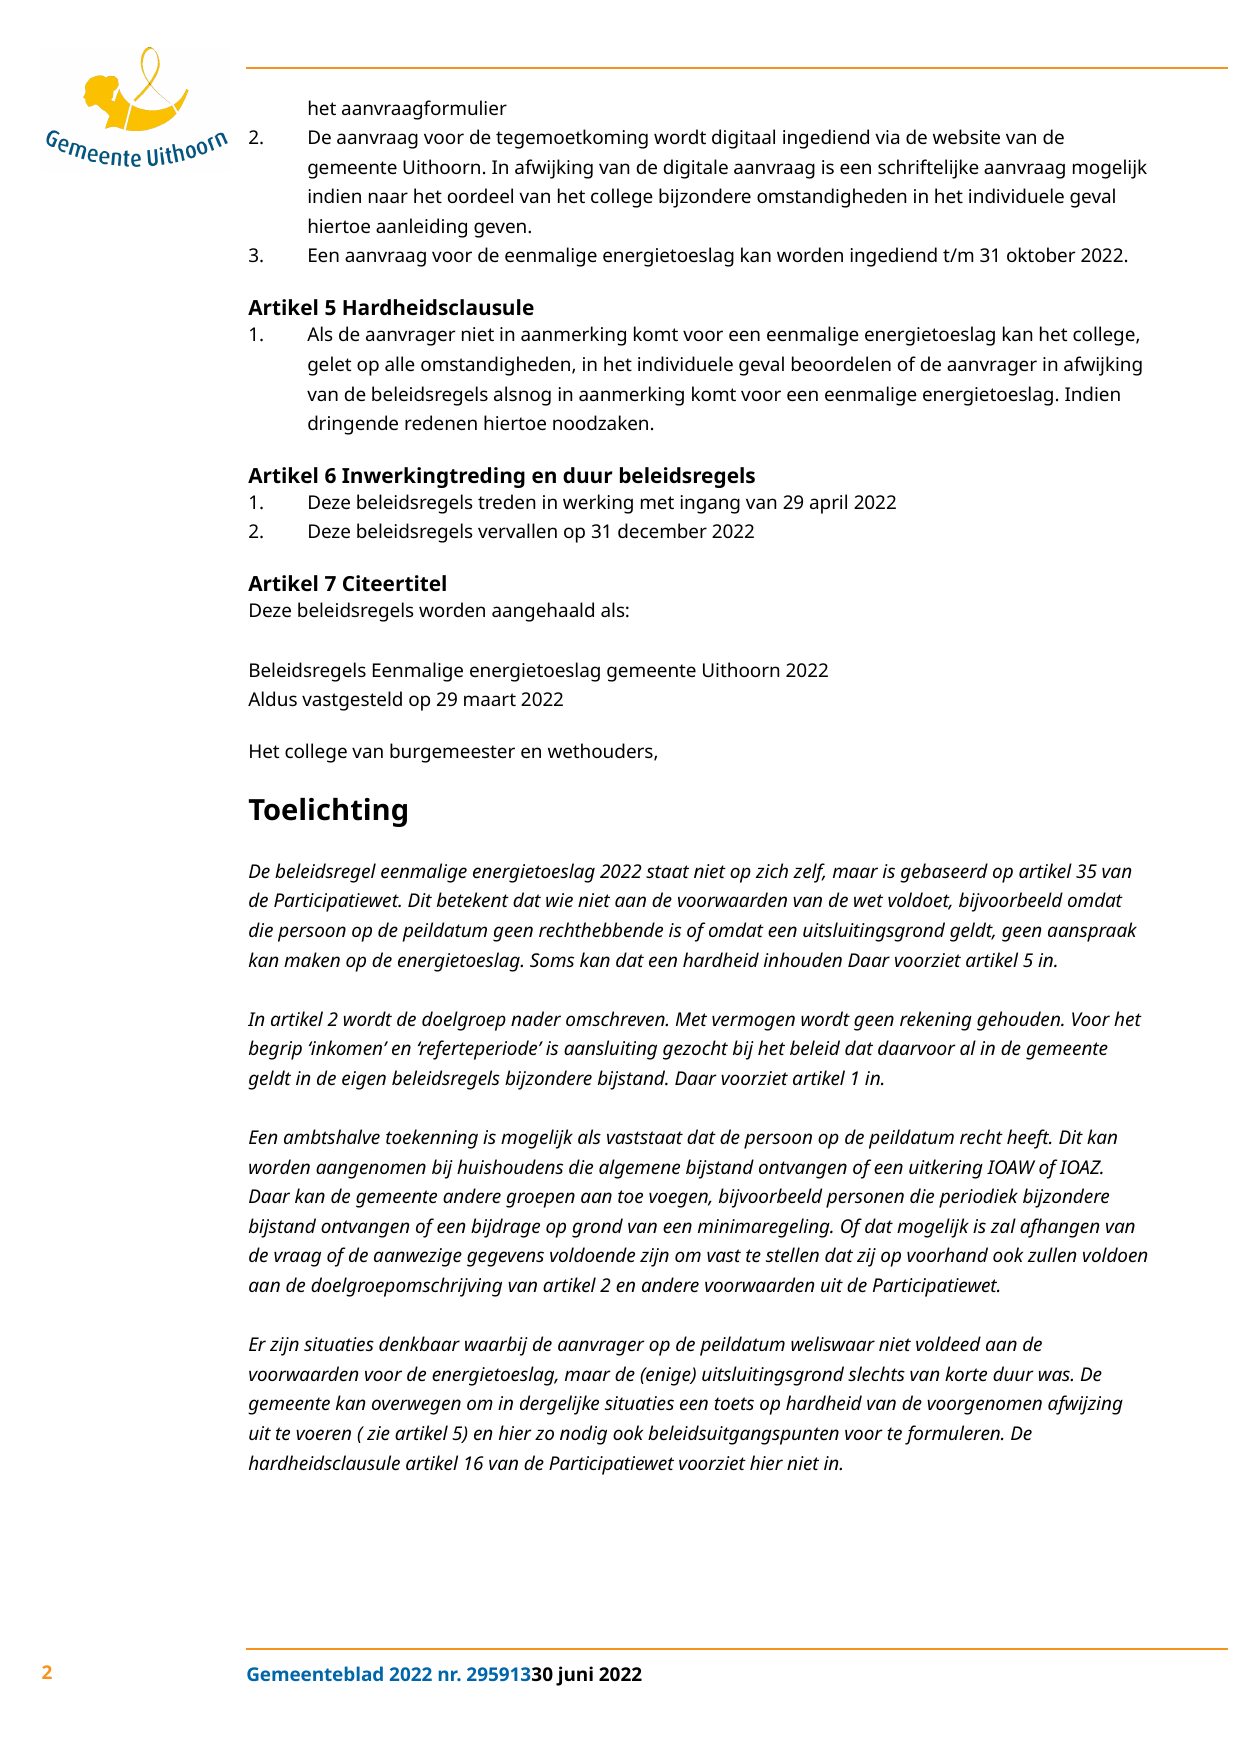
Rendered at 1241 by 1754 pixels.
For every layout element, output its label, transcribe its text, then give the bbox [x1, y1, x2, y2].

text Een ambtshalve toekenning is mogelijk als vaststaat dat de persoon op de peildatum recht heeft. Dit kan worden aangenomen bij huishoudens die algemene bijstand ontvangen of een uitkering IOAW of IOAZ. Daar kan de gemeente andere groepen aan toe voegen, bijvoorbeeld personen die periodiek bijzondere bijstand ontvangen of een bijdrage op grond van een minimaregeling. Of dat mogelijk is zal afhangen van de vraag of de aanwezige gegevens voldoende zijn om vast te stellen dat zij op voorhand ook zullen voldoen aan de doelgroepomschrijving van artikel 2 en andere voorwaarden uit de Participatiewet. [248, 1124, 1152, 1298]
list Deze beleidsregels treden in werking met ingang van 29 april 2022 [248, 489, 1152, 515]
list Als de aanvrager niet in aanmerking komt voor een eenmalige energietoeslag kan het college, gelet op alle omstandigheden, in het individuele geval beoordelen of de aanvrager in afwijking van de beleidsregels alsnog in aanmerking komt voor een eenmalige energietoeslag. Indien dringende redenen hiertoe noodzaken. [248, 322, 1152, 436]
text Artikel 6 Inwerkingtreding en duur beleidsregels [248, 461, 1152, 489]
list het aanvraagformulier [248, 95, 1152, 121]
text Deze beleidsregels worden aangehaald als: [248, 598, 1152, 623]
text Beleidsregels Eenmalige energietoeslag gemeente Uithoorn 2022 [248, 657, 1152, 682]
text Artikel 7 Citeertitel [248, 569, 1152, 598]
text Het college van burgemeester en wethouders, [248, 738, 1152, 763]
list De aanvraag voor de tegemoetkoming wordt digitaal ingediend via de website van de gemeente Uithoorn. In afwijking van de digitale aanvraag is een schriftelijke aanvraag mogelijk indien naar het oordeel van het college bijzondere omstandigheden in het individuele geval hiertoe aanleiding geven. [248, 124, 1152, 239]
text Toelichting [248, 789, 1152, 829]
text Artikel 5 Hardheidsclausule [248, 293, 1152, 322]
text De beleidsregel eenmalige energietoeslag 2022 staat niet op zich zelf, maar is gebaseerd op artikel 35 van de Participatiewet. Dit betekent dat wie niet aan de voorwaarden van de wet voldoet, bijvoorbeeld omdat die persoon op de peildatum geen rechthebbende is of omdat een uitsluitingsgrond geldt, geen aanspraak kan maken op de energietoeslag. Soms kan dat een hardheid inhouden Daar voorziet artikel 5 in. [248, 858, 1152, 973]
text Aldus vastgesteld op 29 maart 2022 [248, 686, 1152, 712]
list Deze beleidsregels vervallen op 31 december 2022 [248, 519, 1152, 544]
picture [41, 47, 231, 172]
text Er zijn situaties denkbaar waarbij de aanvrager op de peildatum weliswaar niet voldeed aan de voorwaarden voor de energietoeslag, maar de (enige) uitsluitingsgrond slechts van korte duur was. De gemeente kan overwegen om in dergelijke situaties een toets op hardheid van de voorgenomen afwijzing uit te voeren ( zie artikel 5) en hier zo nodig ook beleidsuitgangspunten voor te formuleren. De hardheidsclausule artikel 16 van de Participatiewet voorziet hier niet in. [248, 1331, 1152, 1476]
list Een aanvraag voor de eenmalige energietoeslag kan worden ingediend t/m 31 oktober 2022. [248, 243, 1152, 268]
text In artikel 2 wordt de doelgroep nader omschreven. Met vermogen wordt geen rekening gehouden. Voor het begrip ‘inkomen’ en ‘referteperiode’ is aansluiting gezocht bij het beleid dat daarvoor al in de gemeente geldt in de eigen beleidsregels bijzondere bijstand. Daar voorziet artikel 1 in. [248, 1006, 1152, 1091]
